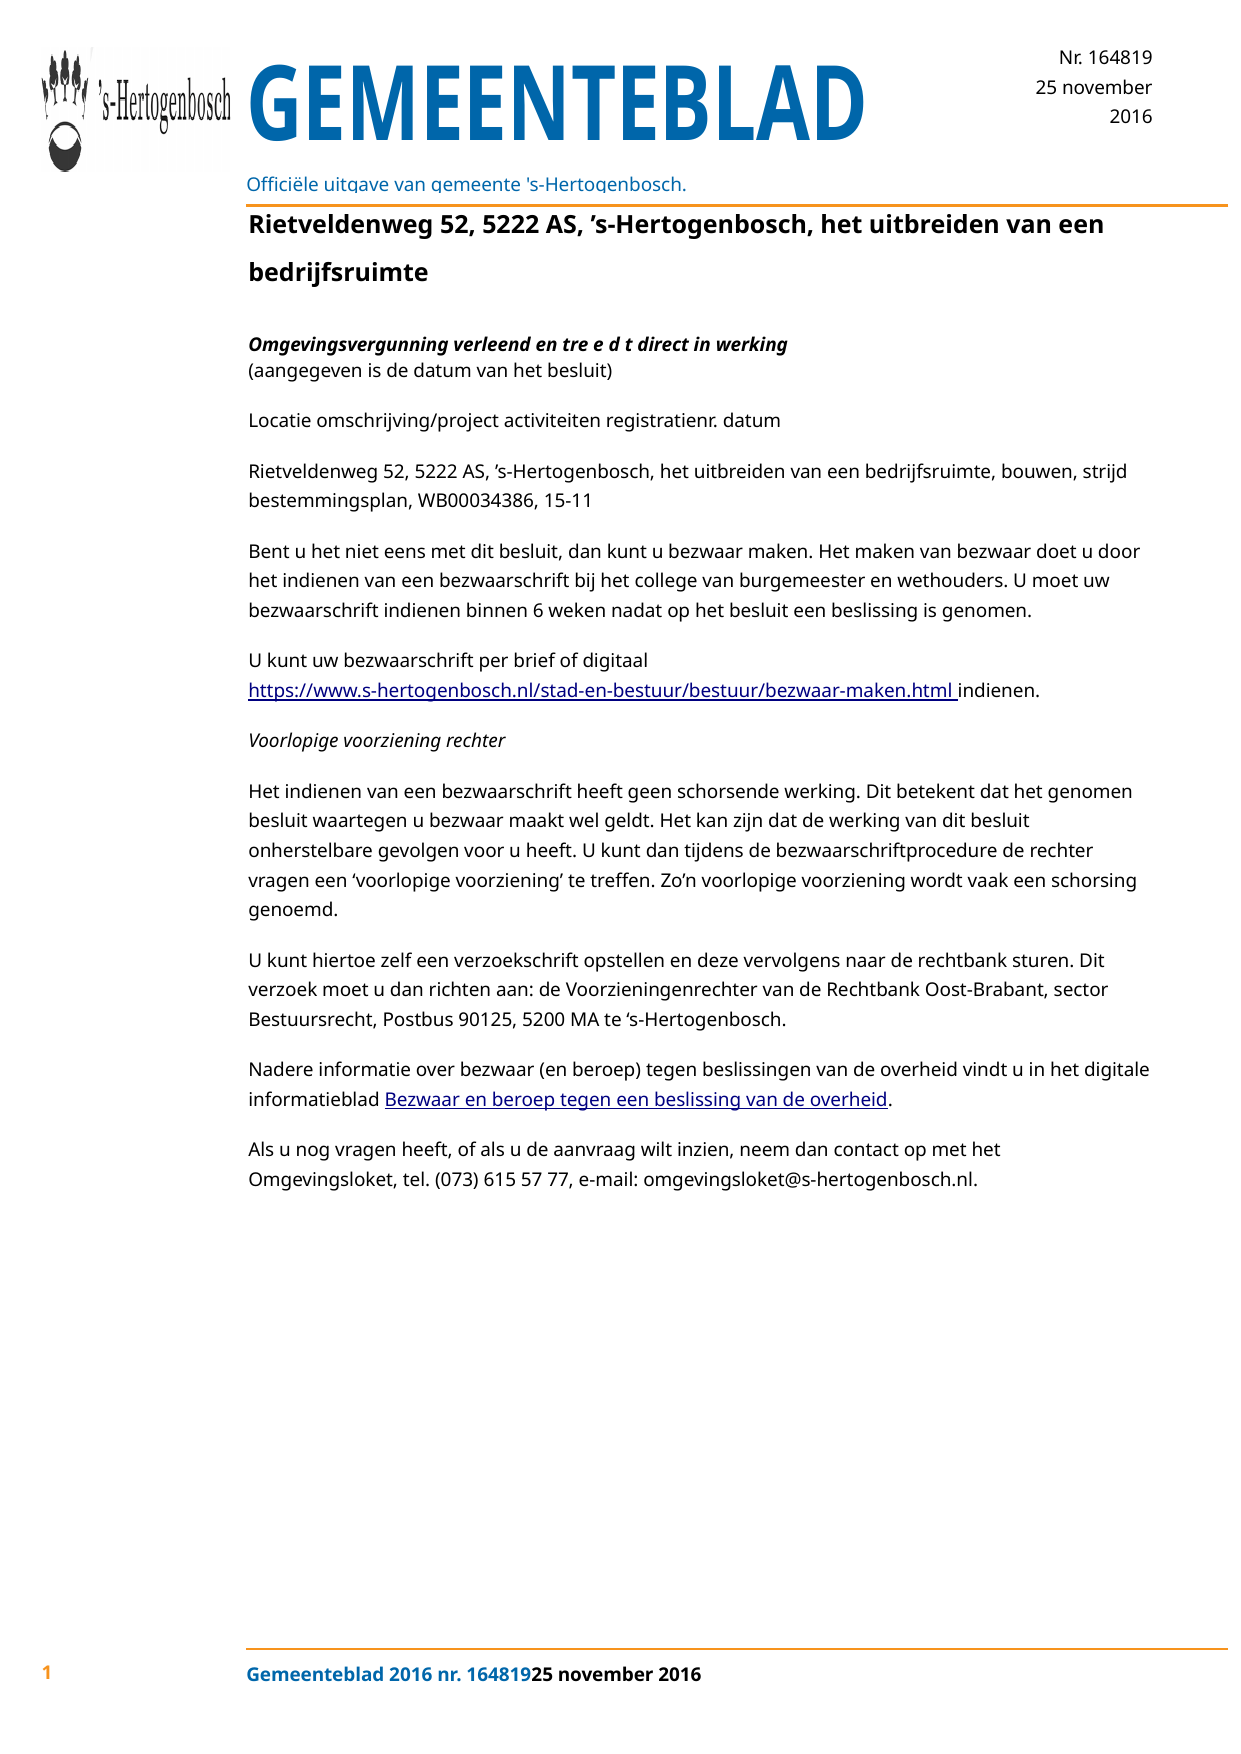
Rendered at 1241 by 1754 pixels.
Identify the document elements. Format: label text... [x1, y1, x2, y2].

text Rietveldenweg 52, 5222 AS, ’s-Hertogenbosch, het uitbreiden van een bedrijfsruimte, bouwen, strijd bestemmingsplan, WB00034386, 15-11 [248, 458, 1152, 513]
picture [41, 47, 231, 172]
text Voorlopige voorziening rechter [248, 728, 1152, 753]
text Rietveldenweg 52, 5222 AS, ’s-Hertogenbosch, het uitbreiden van een bedrijfsruimte [248, 207, 1152, 288]
text (aangegeven is de datum van het besluit) [248, 357, 1152, 383]
text Nadere informatie over bezwaar (en beroep) tegen beslissingen van de overheid vindt u in het digitale informatieblad Bezwaar en beroep tegen een beslissing van de overheid. [248, 1056, 1152, 1112]
text Het indienen van een bezwaarschrift heeft geen schorsende werking. Dit betekent dat het genomen besluit waartegen u bezwaar maakt wel geldt. Het kan zijn dat de werking van dit besluit onherstelbare gevolgen voor u heeft. U kunt dan tijdens de bezwaarschriftprocedure de rechter vragen een ‘voorlopige voorziening’ te treffen. Zo’n voorlopige voorziening wordt vaak een schorsing genoemd. [248, 778, 1152, 922]
text Als u nog vragen heeft, of als u de aanvraag wilt inzien, neem dan contact op met het Omgevingsloket, tel. (073) 615 57 77, e-mail: omgevingsloket@s-hertogenbosch.nl. [248, 1136, 1152, 1192]
text U kunt uw bezwaarschrift per brief of digitaal https://www.s-hertogenbosch.nl/stad-en-bestuur/bestuur/bezwaar-maken.html indienen. [248, 648, 1152, 703]
text U kunt hiertoe zelf een verzoekschrift opstellen en deze vervolgens naar de rechtbank sturen. Dit verzoek moet u dan richten aan: de Voorzieningenrechter van de Rechtbank Oost-Brabant, sector Bestuursrecht, Postbus 90125, 5200 MA te ‘s-Hertogenbosch. [248, 947, 1152, 1032]
text Omgevingsvergunning verleend en tre e d t direct in werking [248, 331, 1152, 357]
text Locatie omschrijving/project activiteiten registratienr. datum [248, 408, 1152, 433]
text Bent u het niet eens met dit besluit, dan kunt u bezwaar maken. Het maken van bezwaar doet u door het indienen van een bezwaarschrift bij het college van burgemeester en wethouders. U moet uw bezwaarschrift indienen binnen 6 weken nadat op het besluit een beslissing is genomen. [248, 538, 1152, 623]
